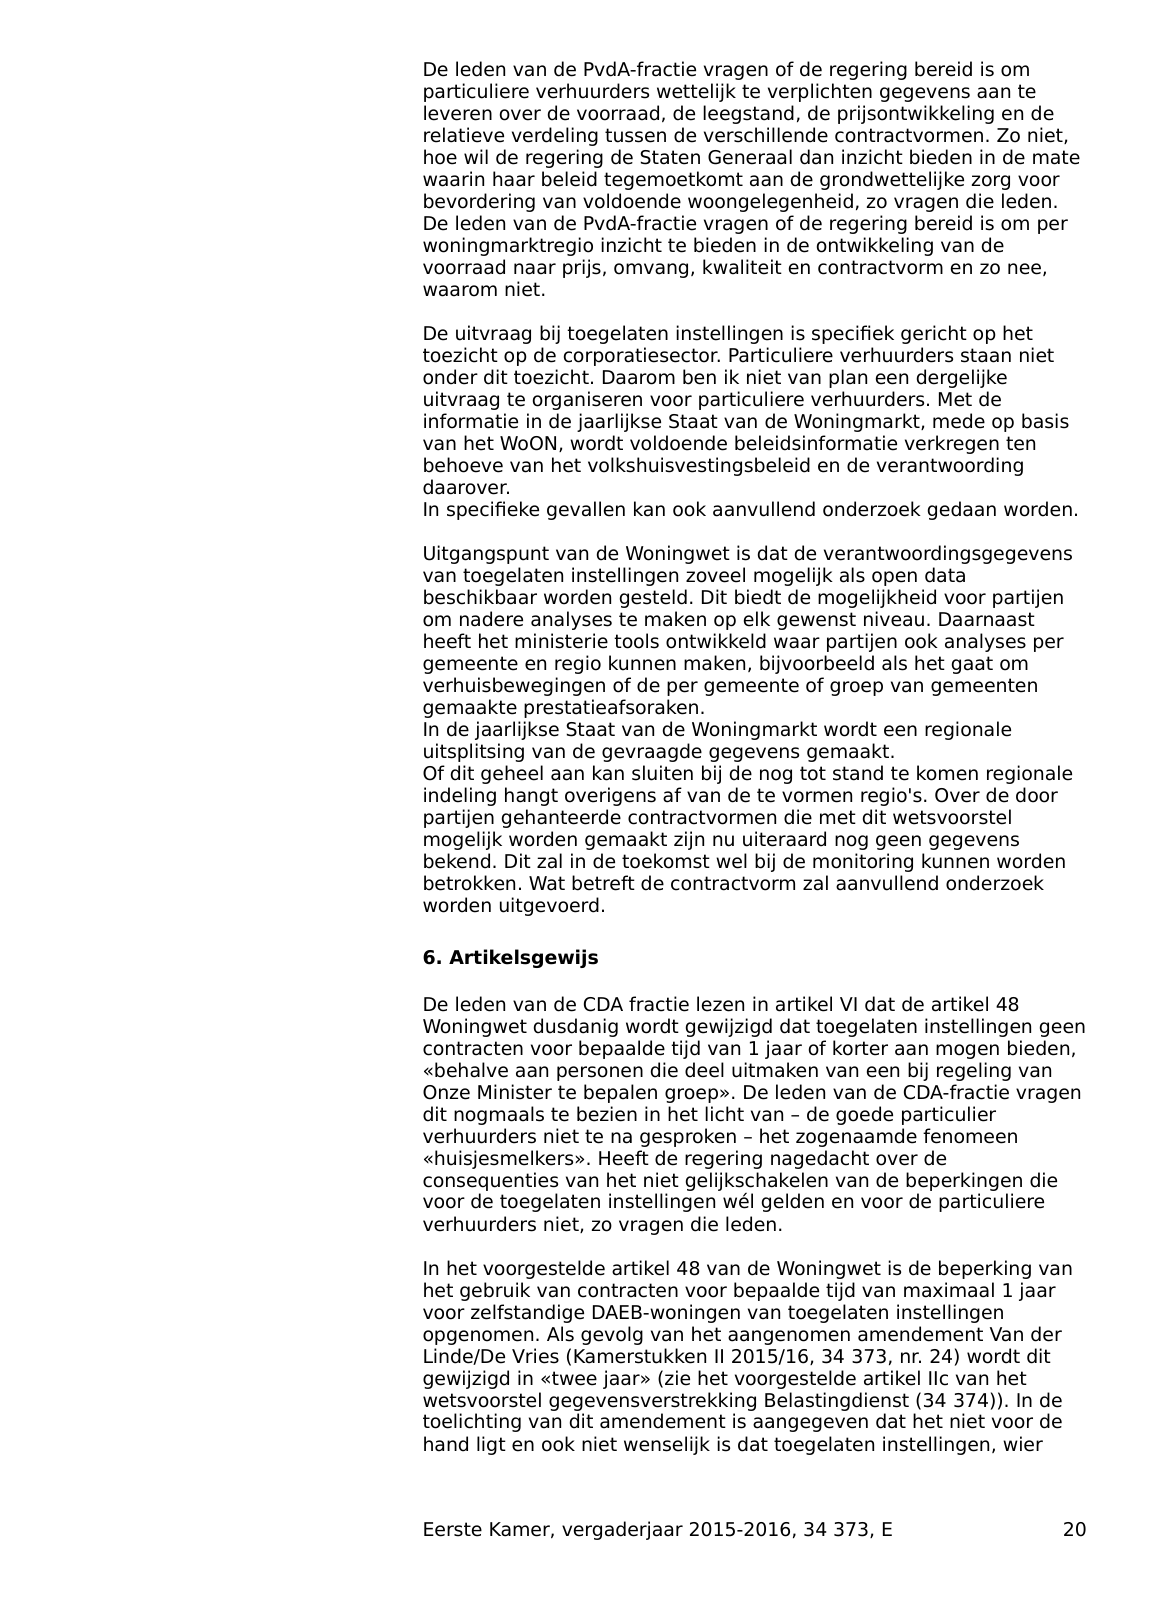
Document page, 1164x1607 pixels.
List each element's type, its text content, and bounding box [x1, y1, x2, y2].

text In specifieke gevallen kan ook aanvullend onderzoek gedaan worden. [422, 499, 1087, 521]
subtitle 6. Artikelsgewijs [422, 947, 1087, 969]
text De leden van de CDA fractie lezen in artikel VI dat de artikel 48 Woningwet dusdanig wordt gewijzigd dat toegelaten instellingen geen contracten voor bepaalde tijd van 1 jaar of korter aan mogen bieden, «behalve aan personen die deel uitmaken van een bij regeling van Onze Minister te bepalen groep». De leden van de CDA-fractie vragen dit nogmaals te bezien in het licht van – de goede particulier verhuurders niet te na gesproken – het zogenaamde fenomeen «huisjesmelkers». Heeft de regering nagedacht over de consequenties van het niet gelijkschakelen van de beperkingen die voor de toegelaten instellingen wél gelden en voor de particuliere verhuurders niet, zo vragen die leden. [422, 994, 1087, 1235]
text Uitgangspunt van de Woningwet is dat de verantwoordingsgegevens van toegelaten instellingen zoveel mogelijk als open data beschikbaar worden gesteld. Dit biedt de mogelijkheid voor partijen om nadere analyses te maken op elk gewenst niveau. Daarnaast heeft het ministerie tools ontwikkeld waar partijen ook analyses per gemeente en regio kunnen maken, bijvoorbeeld als het gaat om verhuisbewegingen of de per gemeente of groep van gemeenten gemaakte prestatieafsoraken. [422, 543, 1087, 719]
text De leden van de PvdA-fractie vragen of de regering bereid is om per woningmarktregio inzicht te bieden in de ontwikkeling van de voorraad naar prijs, omvang, kwaliteit en contractvorm en zo nee, waarom niet. [422, 213, 1087, 301]
text De leden van de PvdA-fractie vragen of de regering bereid is om particuliere verhuurders wettelijk te verplichten gegevens aan te leveren over de voorraad, de leegstand, de prijsontwikkeling en de relatieve verdeling tussen de verschillende contractvormen. Zo niet, hoe wil de regering de Staten Generaal dan inzicht bieden in de mate waarin haar beleid tegemoetkomt aan de grondwettelijke zorg voor bevordering van voldoende woongelegenheid, zo vragen die leden. [422, 59, 1087, 213]
text Of dit geheel aan kan sluiten bij de nog tot stand te komen regionale indeling hangt overigens af van de te vormen regio's. Over de door partijen gehanteerde contractvormen die met dit wetsvoorstel mogelijk worden gemaakt zijn nu uiteraard nog geen gegevens bekend. Dit zal in de toekomst wel bij de monitoring kunnen worden betrokken. Wat betreft de contractvorm zal aanvullend onderzoek worden uitgevoerd. [422, 763, 1087, 917]
text De uitvraag bij toegelaten instellingen is specifiek gericht op het toezicht op de corporatiesector. Particuliere verhuurders staan niet onder dit toezicht. Daarom ben ik niet van plan een dergelijke uitvraag te organiseren voor particuliere verhuurders. Met de informatie in de jaarlijkse Staat van de Woningmarkt, mede op basis van het WoON, wordt voldoende beleidsinformatie verkregen ten behoeve van het volkshuisvestingsbeleid en de verantwoording daarover. [422, 323, 1087, 499]
text In de jaarlijkse Staat van de Woningmarkt wordt een regionale uitsplitsing van de gevraagde gegevens gemaakt. [422, 719, 1087, 763]
text In het voorgestelde artikel 48 van de Woningwet is de beperking van het gebruik van contracten voor bepaalde tijd van maximaal 1 jaar voor zelfstandige DAEB-woningen van toegelaten instellingen opgenomen. Als gevolg van het aangenomen amendement Van der Linde/De Vries (Kamerstukken II 2015/16, 34 373, nr. 24) wordt dit gewijzigd in «twee jaar» (zie het voorgestelde artikel IIc van het wetsvoorstel gegevensverstrekking Belastingdienst (34 374)). In de toelichting van dit amendement is aangegeven dat het niet voor de hand ligt en ook niet wenselijk is dat toegelaten instellingen, wier [422, 1258, 1087, 1455]
